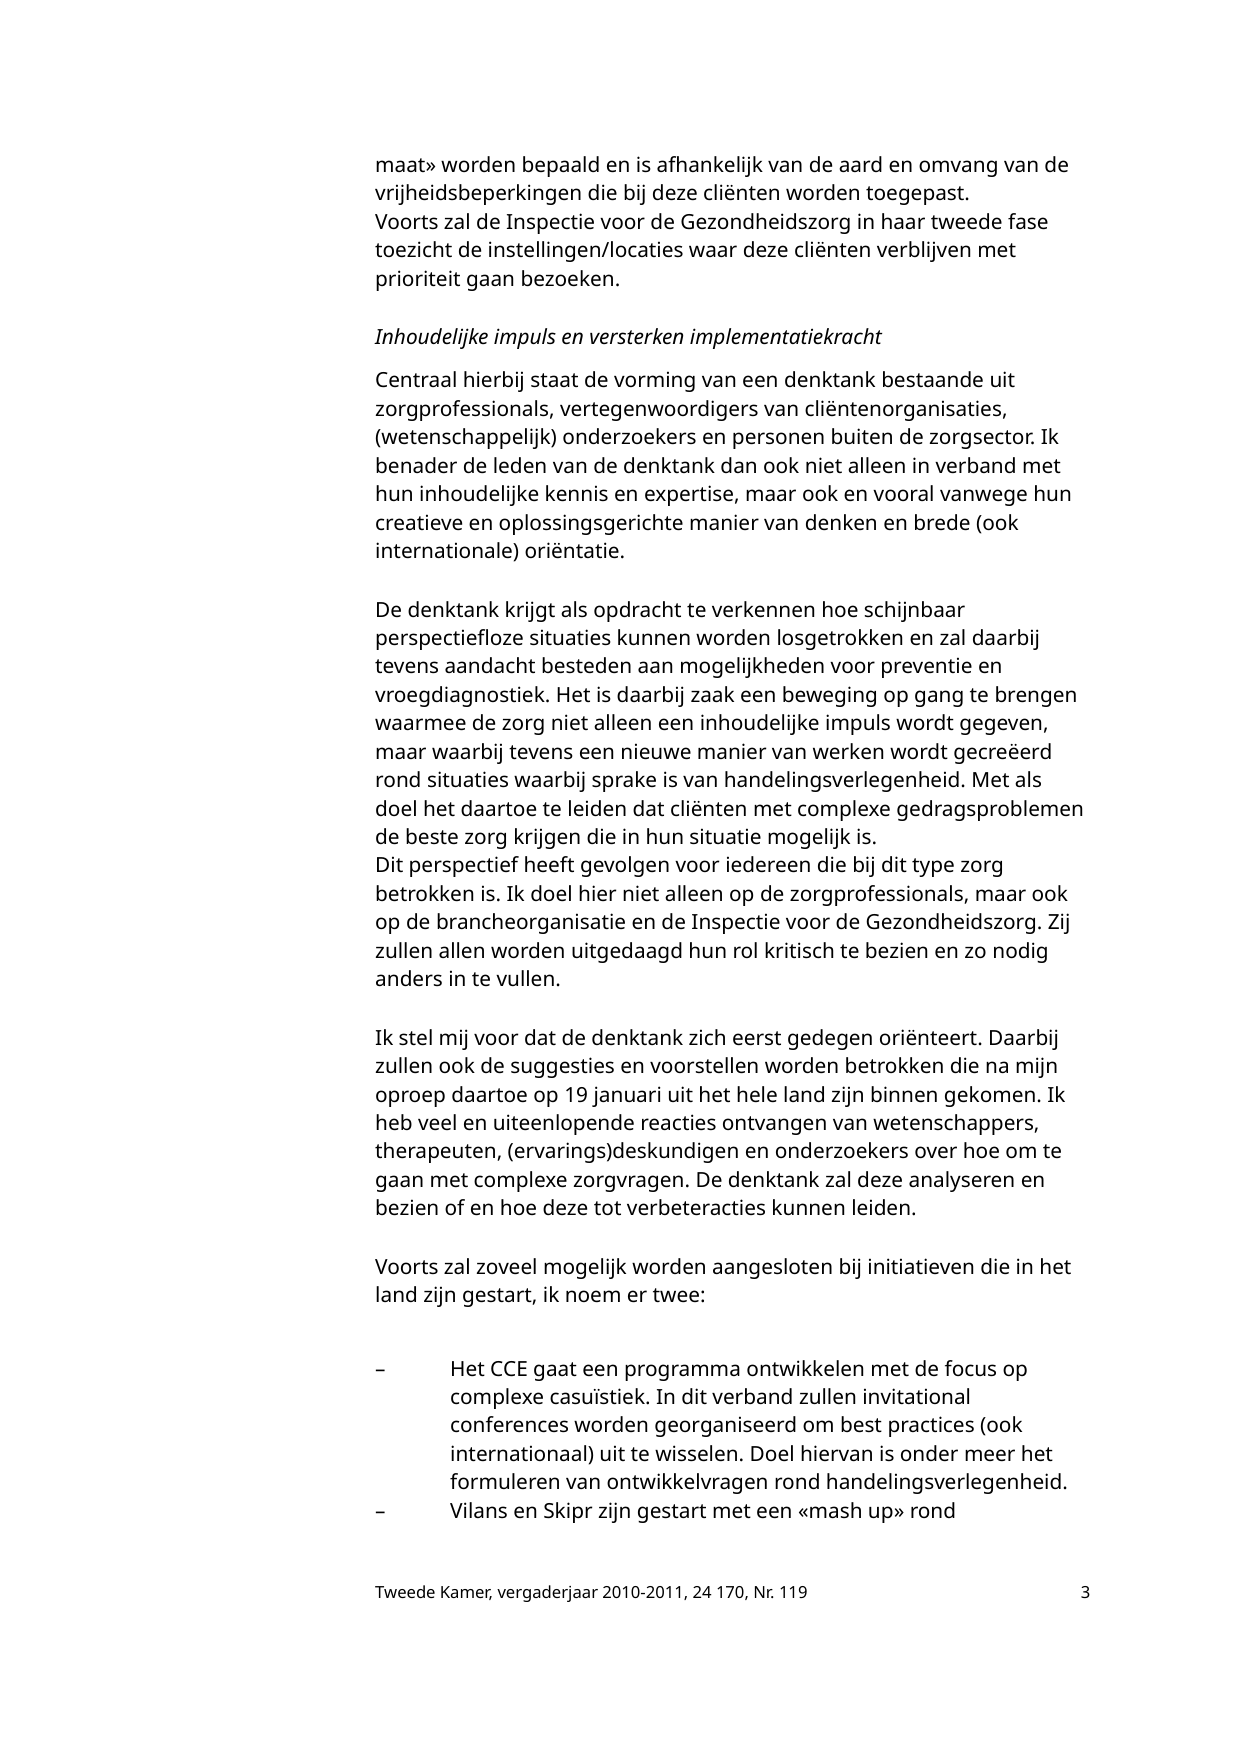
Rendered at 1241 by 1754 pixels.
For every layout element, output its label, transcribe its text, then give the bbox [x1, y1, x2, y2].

list Vilans en Skipr zijn gestart met een «mash up» rond [375, 1496, 1090, 1524]
text Voorts zal de Inspectie voor de Gezondheidszorg in haar tweede fase toezicht de instellingen/locaties waar deze cliënten verblijven met prioriteit gaan bezoeken. [375, 207, 1090, 292]
text Ik stel mij voor dat de denktank zich eerst gedegen oriënteert. Daarbij zullen ook de suggesties en voorstellen worden betrokken die na mijn oproep daartoe op 19 januari uit het hele land zijn binnen gekomen. Ik heb veel en uiteenlopende reacties ontvangen van wetenschappers, therapeuten, (ervarings)deskundigen en onderzoekers over hoe om te gaan met complexe zorgvragen. De denktank zal deze analyseren en bezien of en hoe deze tot verbeteracties kunnen leiden. [375, 1023, 1090, 1222]
text Centraal hierbij staat de vorming van een denktank bestaande uit zorgprofessionals, vertegenwoordigers van cliëntenorganisaties, (wetenschappelijk) onderzoekers en personen buiten de zorgsector. Ik benader de leden van de denktank dan ook niet alleen in verband met hun inhoudelijke kennis en expertise, maar ook en vooral vanwege hun creatieve en oplossingsgerichte manier van denken en brede (ook internationale) oriëntatie. [375, 366, 1090, 565]
list Het CCE gaat een programma ontwikkelen met de focus op complexe casuïstiek. In dit verband zullen invitational conferences worden georganiseerd om best practices (ook internationaal) uit te wisselen. Doel hiervan is onder meer het formuleren van ontwikkelvragen rond handelingsverlegenheid. [375, 1354, 1090, 1496]
text Inhoudelijke impuls en versterken implementatiekracht [375, 322, 1090, 351]
text De denktank krijgt als opdracht te verkennen hoe schijnbaar perspectiefloze situaties kunnen worden losgetrokken en zal daarbij tevens aandacht besteden aan mogelijkheden voor preventie en vroegdiagnostiek. Het is daarbij zaak een beweging op gang te brengen waarmee de zorg niet alleen een inhoudelijke impuls wordt gegeven, maar waarbij tevens een nieuwe manier van werken wordt gecreëerd rond situaties waarbij sprake is van handelingsverlegenheid. Met als doel het daartoe te leiden dat cliënten met complexe gedragsproblemen de beste zorg krijgen die in hun situatie mogelijk is. [375, 595, 1090, 851]
text Voorts zal zoveel mogelijk worden aangesloten bij initiatieven die in het land zijn gestart, ik noem er twee: [375, 1252, 1090, 1309]
text maat» worden bepaald en is afhankelijk van de aard en omvang van de vrijheidsbeperkingen die bij deze cliënten worden toegepast. [375, 150, 1090, 207]
text Dit perspectief heeft gevolgen voor iedereen die bij dit type zorg betrokken is. Ik doel hier niet alleen op de zorgprofessionals, maar ook op de brancheorganisatie en de Inspectie voor de Gezondheidszorg. Zij zullen allen worden uitgedaagd hun rol kritisch te bezien en zo nodig anders in te vullen. [375, 851, 1090, 993]
